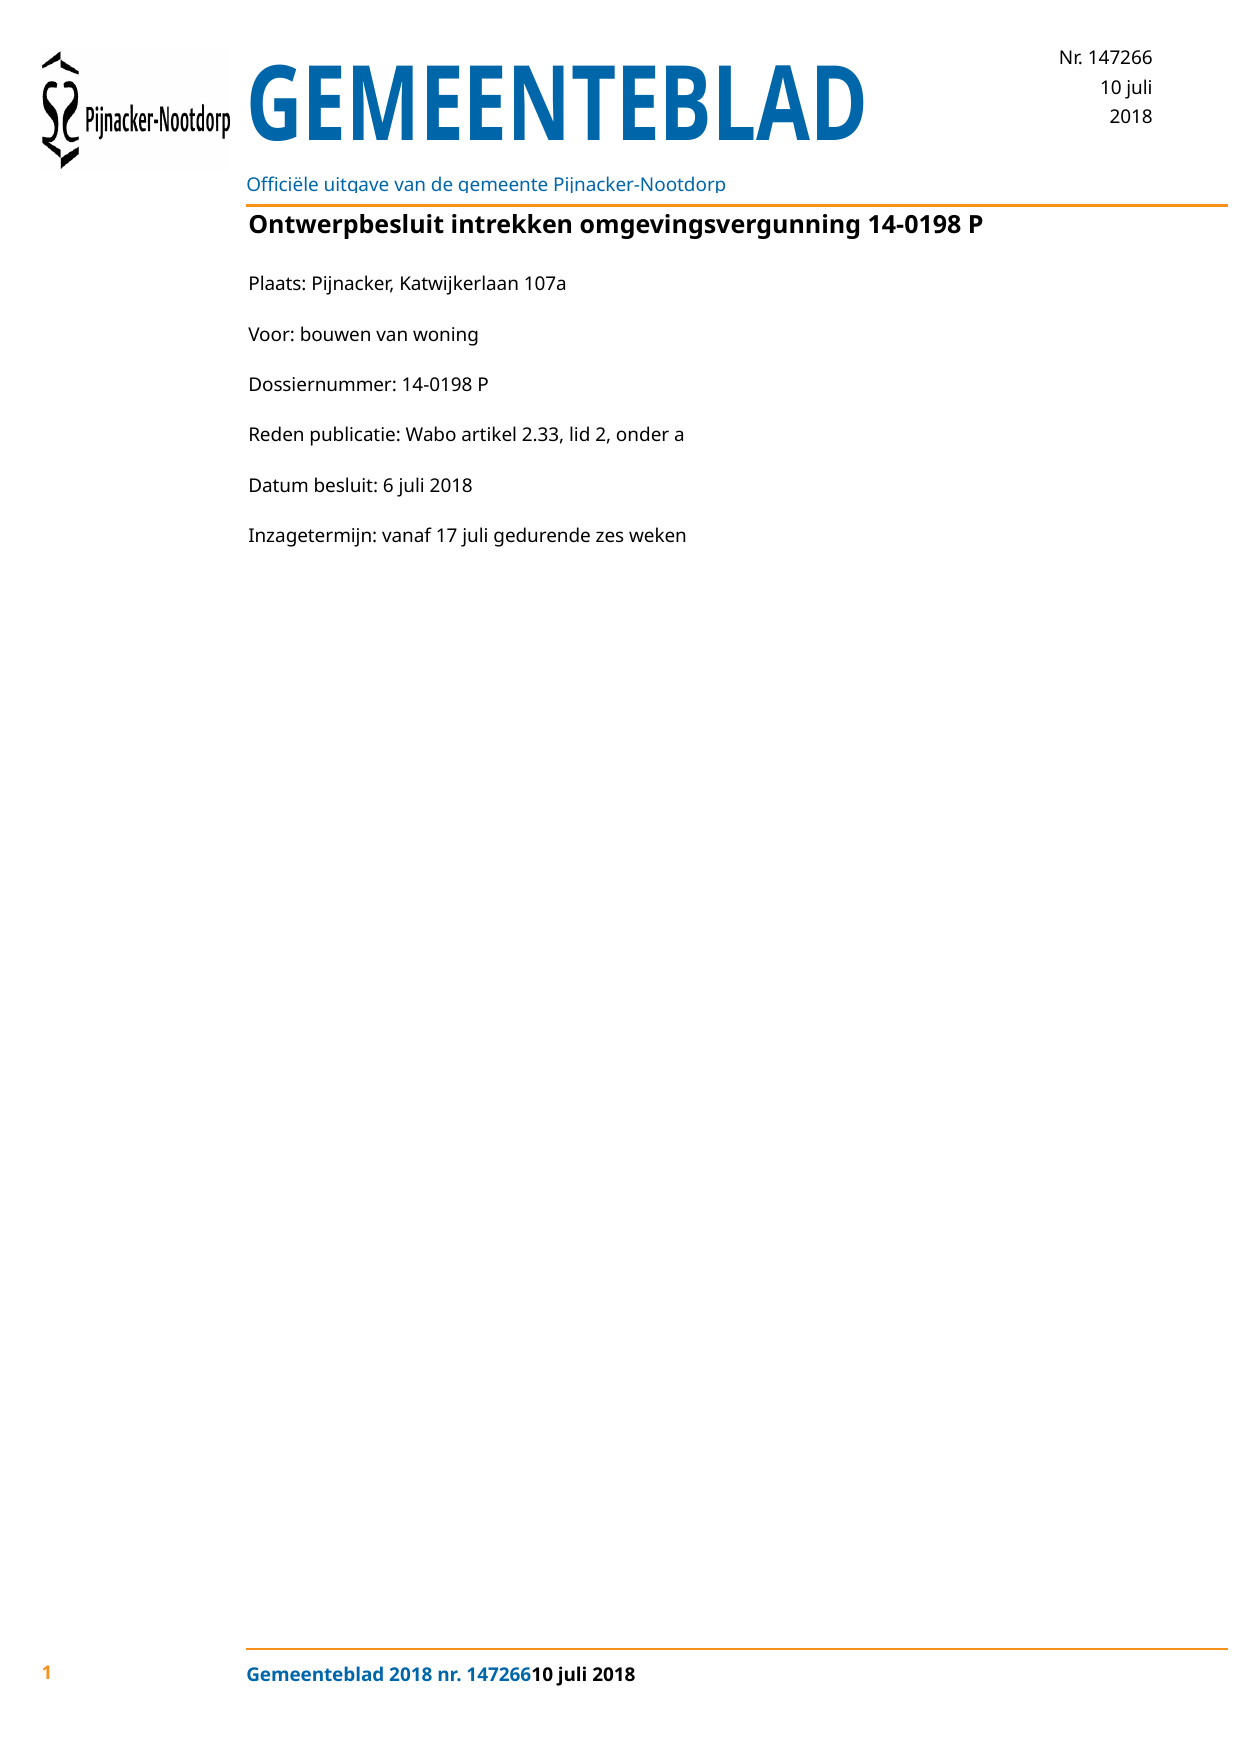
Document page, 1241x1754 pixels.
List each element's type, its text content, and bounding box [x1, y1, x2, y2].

text Reden publicatie: Wabo artikel 2.33, lid 2, onder a [248, 422, 1152, 447]
text Dossiernummer: 14-0198 P [248, 371, 1152, 397]
text Ontwerpbesluit intrekken omgevingsvergunning 14-0198 P [248, 207, 1152, 241]
text Inzagetermijn: vanaf 17 juli gedurende zes weken [248, 522, 1152, 548]
text Datum besluit: 6 juli 2018 [248, 472, 1152, 498]
picture [41, 47, 231, 172]
text Plaats: Pijnacker, Katwijkerlaan 107a [248, 270, 1152, 296]
text Voor: bouwen van woning [248, 321, 1152, 346]
